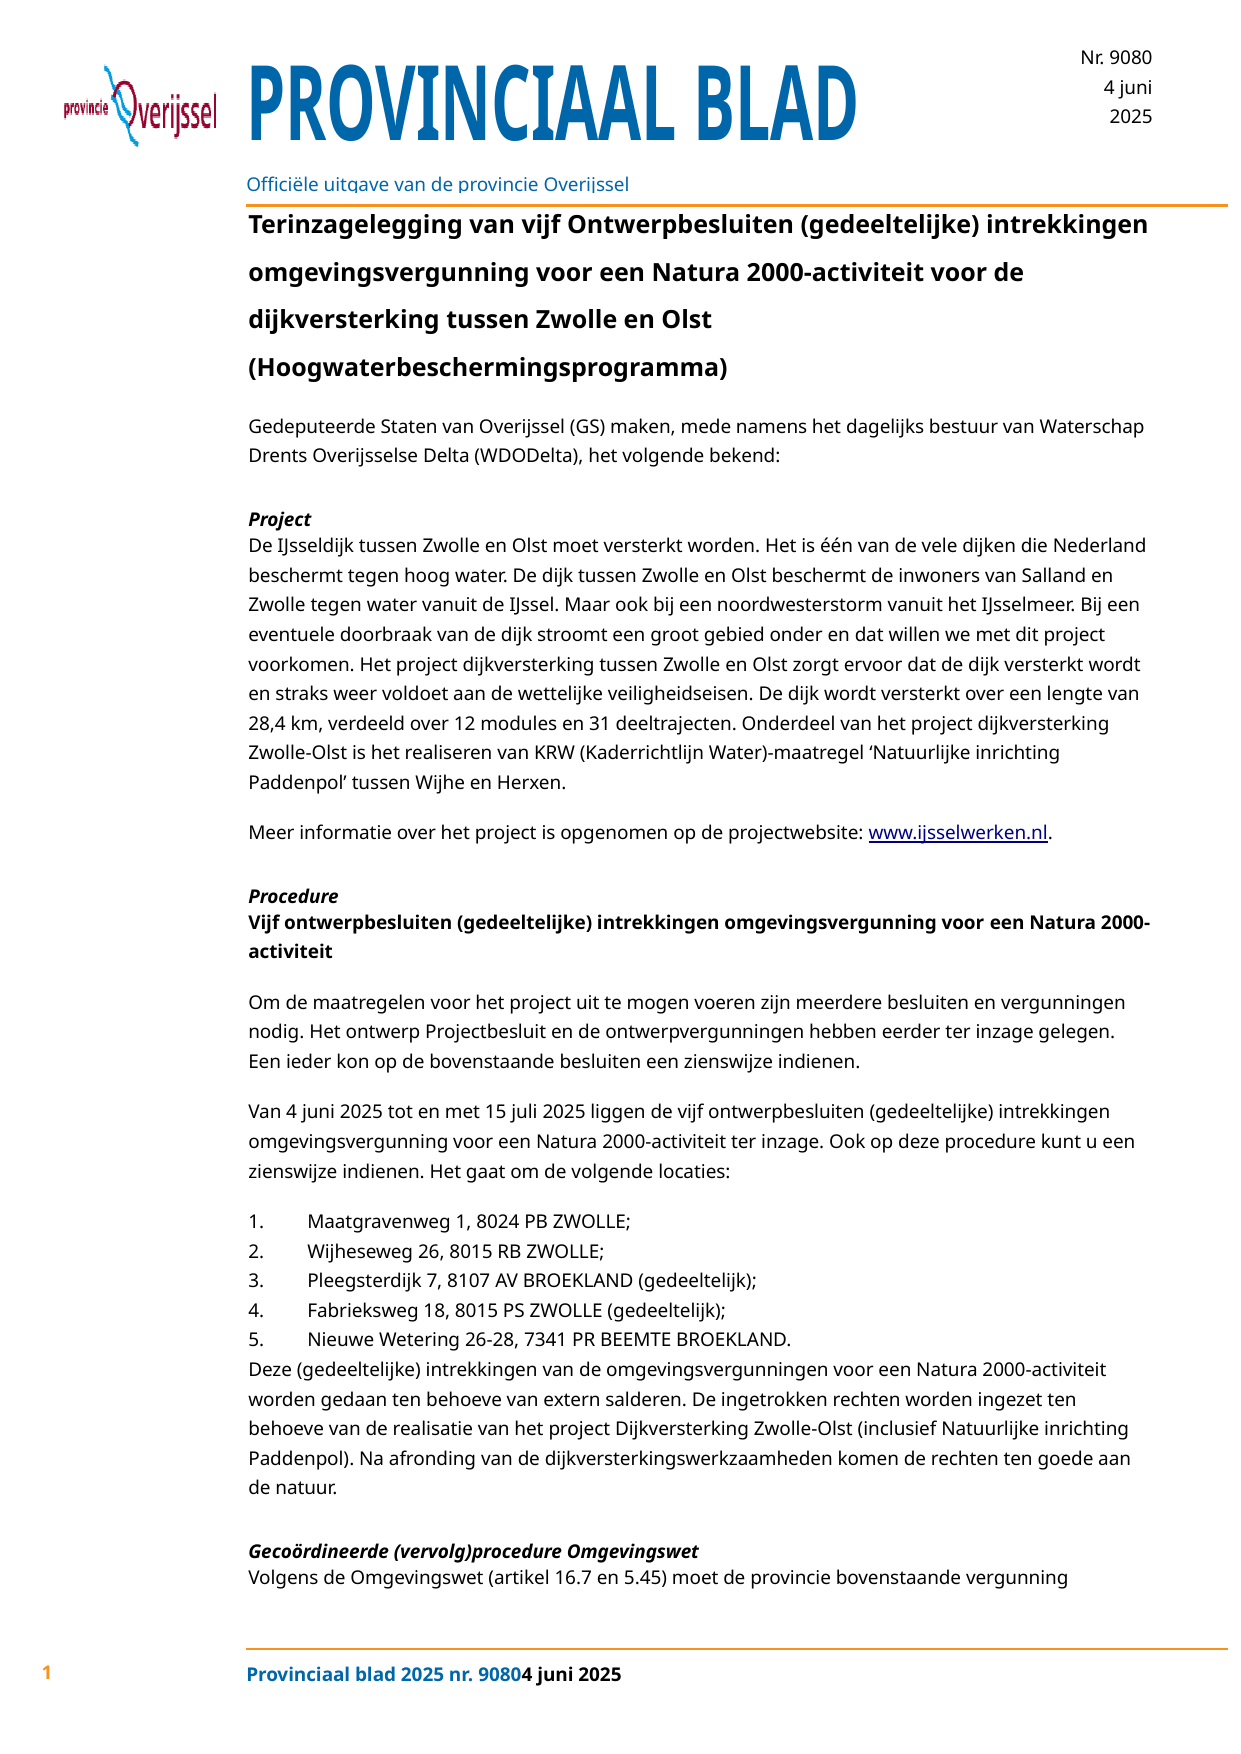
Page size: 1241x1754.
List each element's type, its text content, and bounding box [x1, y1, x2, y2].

list Wijheseweg 26, 8015 RB ZWOLLE; [248, 1238, 1152, 1264]
text Meer informatie over het project is opgenomen op de projectwebsite: www.ijsselwerken.nl. [248, 819, 1152, 845]
text Project [248, 507, 1152, 532]
list Maatgravenweg 1, 8024 PB ZWOLLE; [248, 1208, 1152, 1234]
text Van 4 juni 2025 tot en met 15 juli 2025 liggen de vijf ontwerpbesluiten (gedeeltelijke) intrekkingen omgevingsvergunning voor een Natura 2000-activiteit ter inzage. Ook op deze procedure kunt u een zienswijze indienen. Het gaat om de volgende locaties: [248, 1099, 1152, 1184]
text Volgens de Omgevingswet (artikel 16.7 en 5.45) moet de provincie bovenstaande vergunning [248, 1564, 1152, 1590]
text De IJsseldijk tussen Zwolle en Olst moet versterkt worden. Het is één van de vele dijken die Nederland beschermt tegen hoog water. De dijk tussen Zwolle en Olst beschermt de inwoners van Salland en Zwolle tegen water vanuit de IJssel. Maar ook bij een noordwesterstorm vanuit het IJsselmeer. Bij een eventuele doorbraak van de dijk stroomt een groot gebied onder en dat willen we met dit project voorkomen. Het project dijkversterking tussen Zwolle en Olst zorgt ervoor dat de dijk versterkt wordt en straks weer voldoet aan de wettelijke veiligheidseisen. De dijk wordt versterkt over een lengte van 28,4 km, verdeeld over 12 modules en 31 deeltrajecten. Onderdeel van het project dijkversterking Zwolle-Olst is het realiseren van KRW (Kaderrichtlijn Water)-maatregel ‘Natuurlijke inrichting Paddenpol’ tussen Wijhe en Herxen. [248, 532, 1152, 795]
text Terinzagelegging van vijf Ontwerpbesluiten (gedeeltelijke) intrekkingen omgevingsvergunning voor een Natura 2000-activiteit voor de dijkversterking tussen Zwolle en Olst (Hoogwaterbeschermingsprogramma) [248, 207, 1152, 384]
list Nieuwe Wetering 26-28, 7341 PR BEEMTE BROEKLAND. [248, 1327, 1152, 1352]
text Gedeputeerde Staten van Overijssel (GS) maken, mede namens het dagelijks bestuur van Waterschap Drents Overijsselse Delta (WDODelta), het volgende bekend: [248, 413, 1152, 468]
text Om de maatregelen voor het project uit te mogen voeren zijn meerdere besluiten en vergunningen nodig. Het ontwerp Projectbesluit en de ontwerpvergunningen hebben eerder ter inzage gelegen. Een ieder kon op de bovenstaande besluiten een zienswijze indienen. [248, 989, 1152, 1074]
text Gecoördineerde (vervolg)procedure Omgevingswet [248, 1538, 1152, 1564]
list Pleegsterdijk 7, 8107 AV BROEKLAND (gedeeltelijk); [248, 1267, 1152, 1293]
text Vijf ontwerpbesluiten (gedeeltelijke) intrekkingen omgevingsvergunning voor een Natura 2000-activiteit [248, 909, 1152, 964]
text Deze (gedeeltelijke) intrekkingen van de omgevingsvergunningen voor een Natura 2000-activiteit worden gedaan ten behoeve van extern salderen. De ingetrokken rechten worden ingezet ten behoeve van de realisatie van het project Dijkversterking Zwolle-Olst (inclusief Natuurlijke inrichting Paddenpol). Na afronding van de dijkversterkingswerkzaamheden komen de rechten ten goede aan de natuur. [248, 1356, 1152, 1500]
picture [41, 47, 231, 172]
list Fabrieksweg 18, 8015 PS ZWOLLE (gedeeltelijk); [248, 1297, 1152, 1323]
text Procedure [248, 883, 1152, 909]
